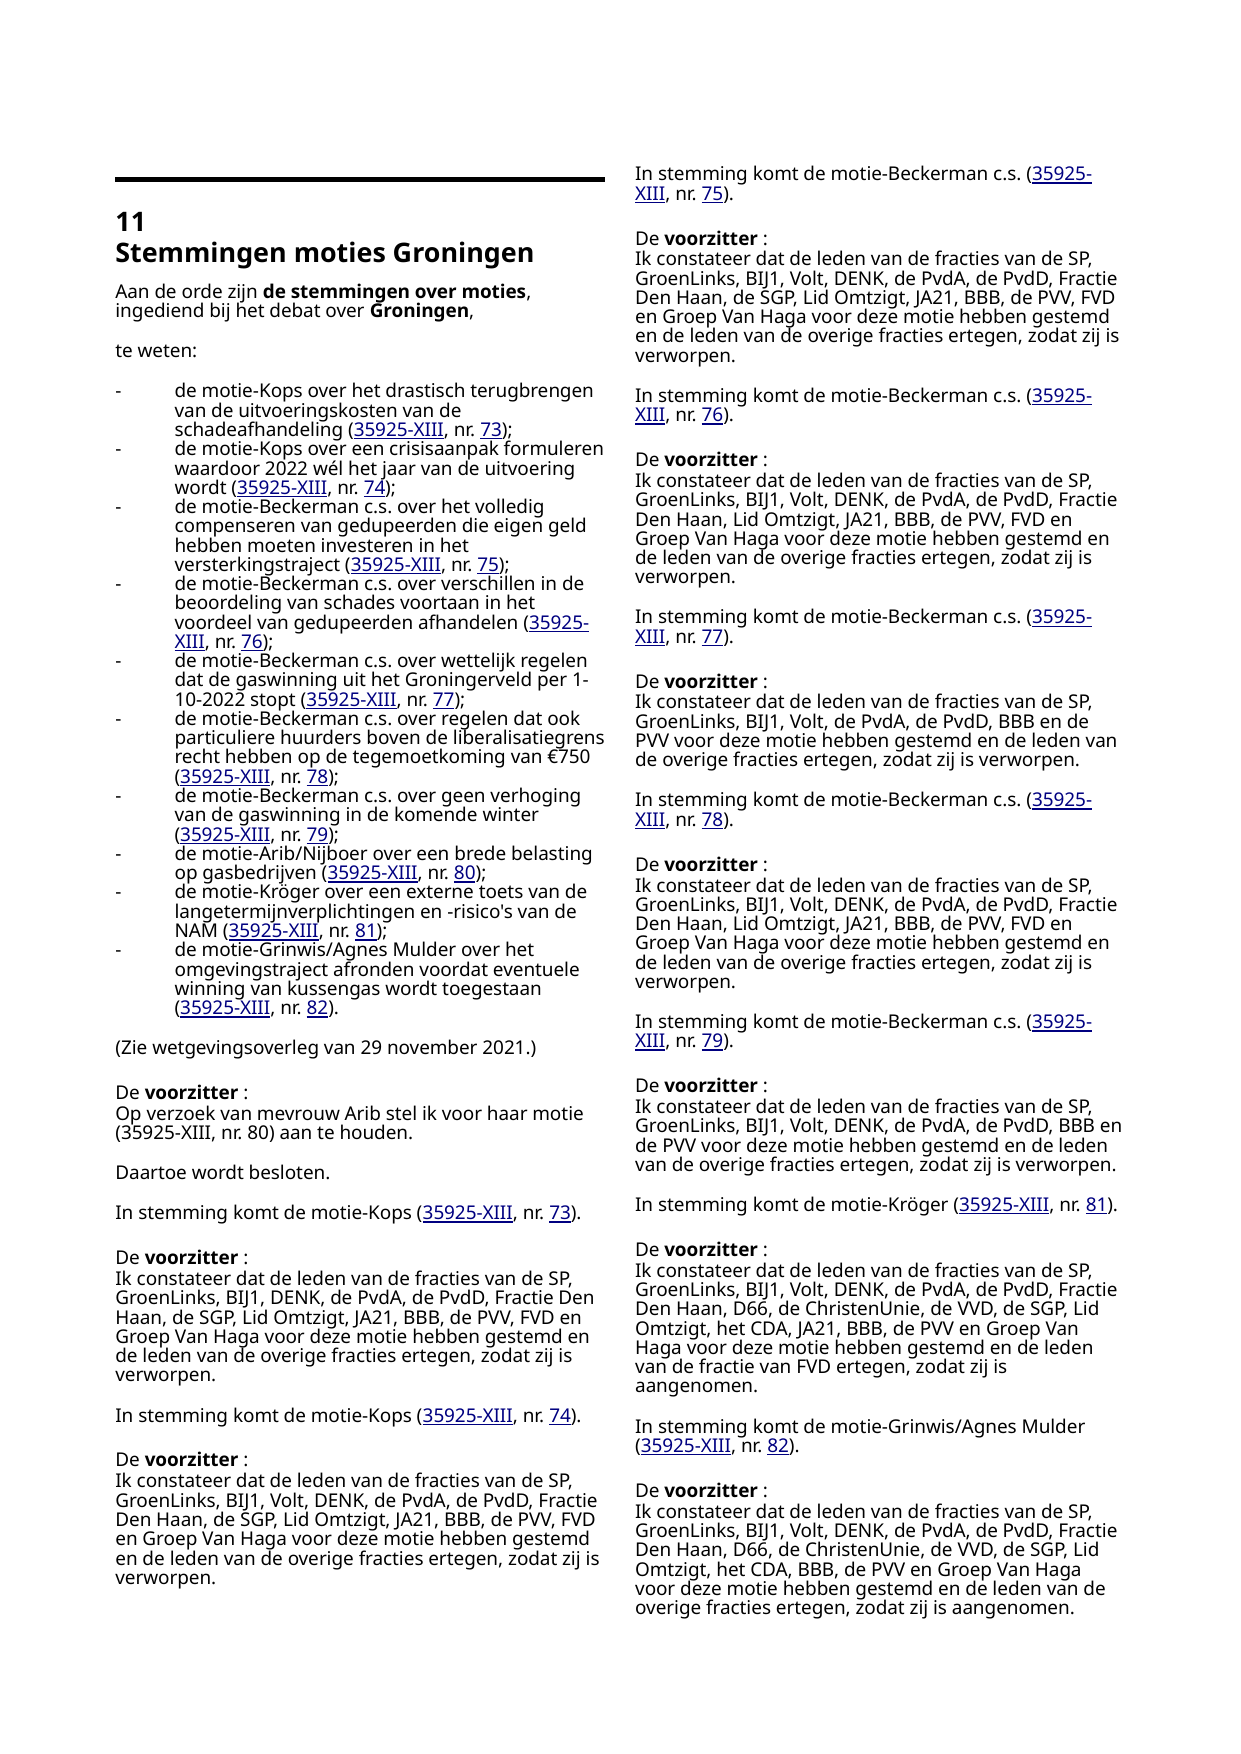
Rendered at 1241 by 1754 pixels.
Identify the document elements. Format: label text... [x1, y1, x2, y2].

text Stemmingen moties Groningen [115, 239, 605, 283]
text De voorzitter : [635, 851, 1125, 877]
text In stemming komt de motie-Kröger (35925-XIII, nr. 81). [635, 1196, 1125, 1215]
text De voorzitter : [635, 1072, 1125, 1098]
text Ik constateer dat de leden van de fracties van de SP, GroenLinks, BIJ1, Volt, DENK, de PvdA, de PvdD, Fractie Den Haan, de SGP, Lid Omtzigt, JA21, BBB, de PVV, FVD en Groep Van Haga voor deze motie hebben gestemd en de leden van de overige fracties ertegen, zodat zij is verworpen. [115, 1472, 605, 1588]
text De voorzitter : [115, 1079, 605, 1105]
text Ik constateer dat de leden van de fracties van de SP, GroenLinks, BIJ1, Volt, DENK, de PvdA, de PvdD, Fractie Den Haan, de SGP, Lid Omtzigt, JA21, BBB, de PVV, FVD en Groep Van Haga voor deze motie hebben gestemd en de leden van de overige fracties ertegen, zodat zij is verworpen. [635, 250, 1125, 366]
list de motie-Kröger over een externe toets van de langetermijnverplichtingen en -risico's van de NAM (35925-XIII, nr. 81); [115, 883, 605, 941]
text Ik constateer dat de leden van de fracties van de SP, GroenLinks, BIJ1, Volt, DENK, de PvdA, de PvdD, BBB en de PVV voor deze motie hebben gestemd en de leden van de overige fracties ertegen, zodat zij is verworpen. [635, 1098, 1125, 1175]
list de motie-Arib/Nijboer over een brede belasting op gasbedrijven (35925-XIII, nr. 80); [115, 845, 605, 883]
text Ik constateer dat de leden van de fracties van de SP, GroenLinks, BIJ1, Volt, DENK, de PvdA, de PvdD, Fractie Den Haan, Lid Omtzigt, JA21, BBB, de PVV, FVD en Groep Van Haga voor deze motie hebben gestemd en de leden van de overige fracties ertegen, zodat zij is verworpen. [635, 472, 1125, 588]
text De voorzitter : [115, 1447, 605, 1472]
text 11 [115, 203, 605, 239]
text Ik constateer dat de leden van de fracties van de SP, GroenLinks, BIJ1, DENK, de PvdA, de PvdD, Fractie Den Haan, de SGP, Lid Omtzigt, JA21, BBB, de PVV, FVD en Groep Van Haga voor deze motie hebben gestemd en de leden van de overige fracties ertegen, zodat zij is verworpen. [115, 1270, 605, 1386]
list de motie-Kops over het drastisch terugbrengen van de uitvoeringskosten van de schadeafhandeling (35925-XIII, nr. 73); [115, 382, 605, 440]
text In stemming komt de motie-Beckerman c.s. (35925-XIII, nr. 78). [635, 791, 1125, 830]
text In stemming komt de motie-Grinwis/Agnes Mulder (35925-XIII, nr. 82). [635, 1418, 1125, 1456]
text In stemming komt de motie-Beckerman c.s. (35925-XIII, nr. 77). [635, 608, 1125, 647]
text Op verzoek van mevrouw Arib stel ik voor haar motie (35925-XIII, nr. 80) aan te houden. [115, 1105, 605, 1143]
text De voorzitter : [115, 1244, 605, 1270]
text (Zie wetgevingsoverleg van 29 november 2021.) [115, 1039, 605, 1058]
list de motie-Kops over een crisisaanpak formuleren waardoor 2022 wél het jaar van de uitvoering wordt (35925-XIII, nr. 74); [115, 440, 605, 498]
text Aan de orde zijn de stemmingen over moties, ingediend bij het debat over Groningen, [115, 283, 605, 322]
list de motie-Beckerman c.s. over geen verhoging van de gaswinning in de komende winter (35925-XIII, nr. 79); [115, 787, 605, 845]
text Ik constateer dat de leden van de fracties van de SP, GroenLinks, BIJ1, Volt, DENK, de PvdA, de PvdD, Fractie Den Haan, Lid Omtzigt, JA21, BBB, de PVV, FVD en Groep Van Haga voor deze motie hebben gestemd en de leden van de overige fracties ertegen, zodat zij is verworpen. [635, 877, 1125, 992]
text De voorzitter : [635, 668, 1125, 693]
list de motie-Beckerman c.s. over wettelijk regelen dat de gaswinning uit het Groningerveld per 1-10-2022 stopt (35925-XIII, nr. 77); [115, 652, 605, 710]
text De voorzitter : [635, 225, 1125, 250]
text In stemming komt de motie-Beckerman c.s. (35925-XIII, nr. 76). [635, 387, 1125, 425]
text De voorzitter : [635, 1477, 1125, 1503]
text Ik constateer dat de leden van de fracties van de SP, GroenLinks, BIJ1, Volt, DENK, de PvdA, de PvdD, Fractie Den Haan, D66, de ChristenUnie, de VVD, de SGP, Lid Omtzigt, het CDA, BBB, de PVV en Groep Van Haga voor deze motie hebben gestemd en de leden van de overige fracties ertegen, zodat zij is aangenomen. [635, 1503, 1125, 1618]
list de motie-Beckerman c.s. over regelen dat ook particuliere huurders boven de liberalisatiegrens recht hebben op de tegemoetkoming van €750 (35925-XIII, nr. 78); [115, 710, 605, 787]
text In stemming komt de motie-Beckerman c.s. (35925-XIII, nr. 79). [635, 1013, 1125, 1052]
text De voorzitter : [635, 1236, 1125, 1262]
list de motie-Beckerman c.s. over verschillen in de beoordeling van schades voortaan in het voordeel van gedupeerden afhandelen (35925-XIII, nr. 76); [115, 575, 605, 652]
text In stemming komt de motie-Beckerman c.s. (35925-XIII, nr. 75). [635, 165, 1125, 204]
text In stemming komt de motie-Kops (35925-XIII, nr. 73). [115, 1204, 605, 1223]
text Ik constateer dat de leden van de fracties van de SP, GroenLinks, BIJ1, Volt, DENK, de PvdA, de PvdD, Fractie Den Haan, D66, de ChristenUnie, de VVD, de SGP, Lid Omtzigt, het CDA, JA21, BBB, de PVV en Groep Van Haga voor deze motie hebben gestemd en de leden van de fractie van FVD ertegen, zodat zij is aangenomen. [635, 1262, 1125, 1397]
text Ik constateer dat de leden van de fracties van de SP, GroenLinks, BIJ1, Volt, de PvdA, de PvdD, BBB en de PVV voor deze motie hebben gestemd en de leden van de overige fracties ertegen, zodat zij is verworpen. [635, 693, 1125, 771]
text Daartoe wordt besloten. [115, 1164, 605, 1183]
text In stemming komt de motie-Kops (35925-XIII, nr. 74). [115, 1407, 605, 1426]
text De voorzitter : [635, 446, 1125, 472]
text te weten: [115, 342, 605, 362]
list de motie-Beckerman c.s. over het volledig compenseren van gedupeerden die eigen geld hebben moeten investeren in het versterkingstraject (35925-XIII, nr. 75); [115, 498, 605, 575]
list de motie-Grinwis/Agnes Mulder over het omgevingstraject afronden voordat eventuele winning van kussengas wordt toegestaan (35925-XIII, nr. 82). [115, 941, 605, 1018]
